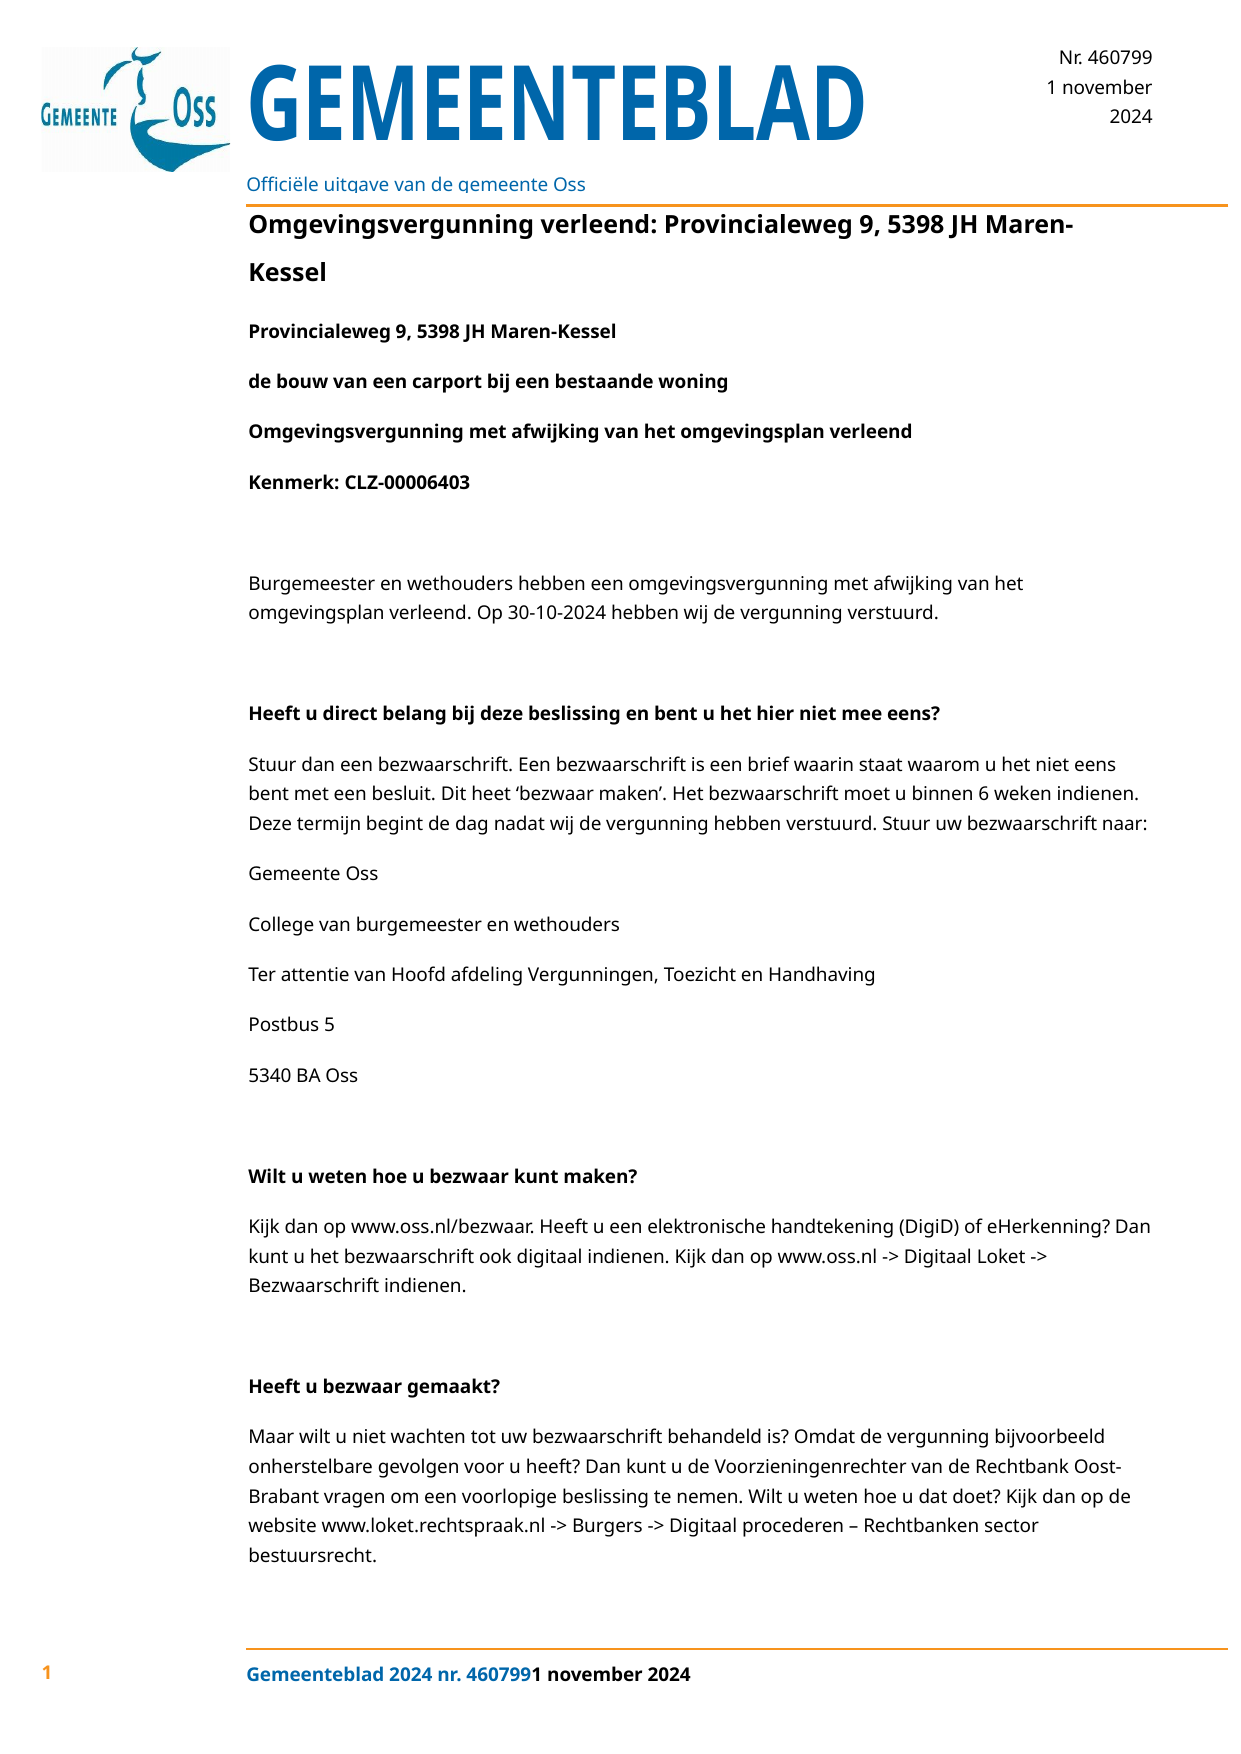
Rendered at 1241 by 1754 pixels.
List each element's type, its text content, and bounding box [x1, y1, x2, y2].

text Burgemeester en wethouders hebben een omgevingsvergunning met afwijking van het omgevingsplan verleend. Op 30-10-2024 hebben wij de vergunning verstuurd. [248, 570, 1152, 625]
text Gemeente Oss [248, 860, 1152, 886]
text Omgevingsvergunning met afwijking van het omgevingsplan verleend [248, 419, 1152, 444]
text Ter attentie van Hoofd afdeling Vergunningen, Toezicht en Handhaving [248, 961, 1152, 987]
text de bouw van een carport bij een bestaande woning [248, 368, 1152, 394]
text 5340 BA Oss [248, 1062, 1152, 1088]
picture [41, 47, 231, 172]
text Kijk dan op www.oss.nl/bezwaar. Heeft u een elektronische handtekening (DigiD) of eHerkenning? Dan kunt u het bezwaarschrift ook digitaal indienen. Kijk dan op www.oss.nl -> Digitaal Loket -> Bezwaarschrift indienen. [248, 1213, 1152, 1298]
text College van burgemeester en wethouders [248, 911, 1152, 937]
text Stuur dan een bezwaarschrift. Een bezwaarschrift is een brief waarin staat waarom u het niet eens bent met een besluit. Dit heet ‘bezwaar maken’. Het bezwaarschrift moet u binnen 6 weken indienen. Deze termijn begint de dag nadat wij de vergunning hebben verstuurd. Stuur uw bezwaarschrift naar: [248, 751, 1152, 836]
text Heeft u direct belang bij deze beslissing en bent u het hier niet mee eens? [248, 700, 1152, 726]
text Omgevingsvergunning verleend: Provincialeweg 9, 5398 JH Maren-Kessel [248, 207, 1152, 288]
text Provincialeweg 9, 5398 JH Maren-Kessel [248, 318, 1152, 344]
text Heeft u bezwaar gemaakt? [248, 1373, 1152, 1399]
text Wilt u weten hoe u bezwaar kunt maken? [248, 1163, 1152, 1189]
text Kenmerk: CLZ-00006403 [248, 469, 1152, 495]
text Maar wilt u niet wachten tot uw bezwaarschrift behandeld is? Omdat de vergunning bijvoorbeeld onherstelbare gevolgen voor u heeft? Dan kunt u de Voorzieningenrechter van de Rechtbank Oost-Brabant vragen om een voorlopige beslissing te nemen. Wilt u weten hoe u dat doet? Kijk dan op de website www.loket.rechtspraak.nl -> Burgers -> Digitaal procederen – Rechtbanken sector bestuursrecht. [248, 1424, 1152, 1568]
text Postbus 5 [248, 1012, 1152, 1037]
